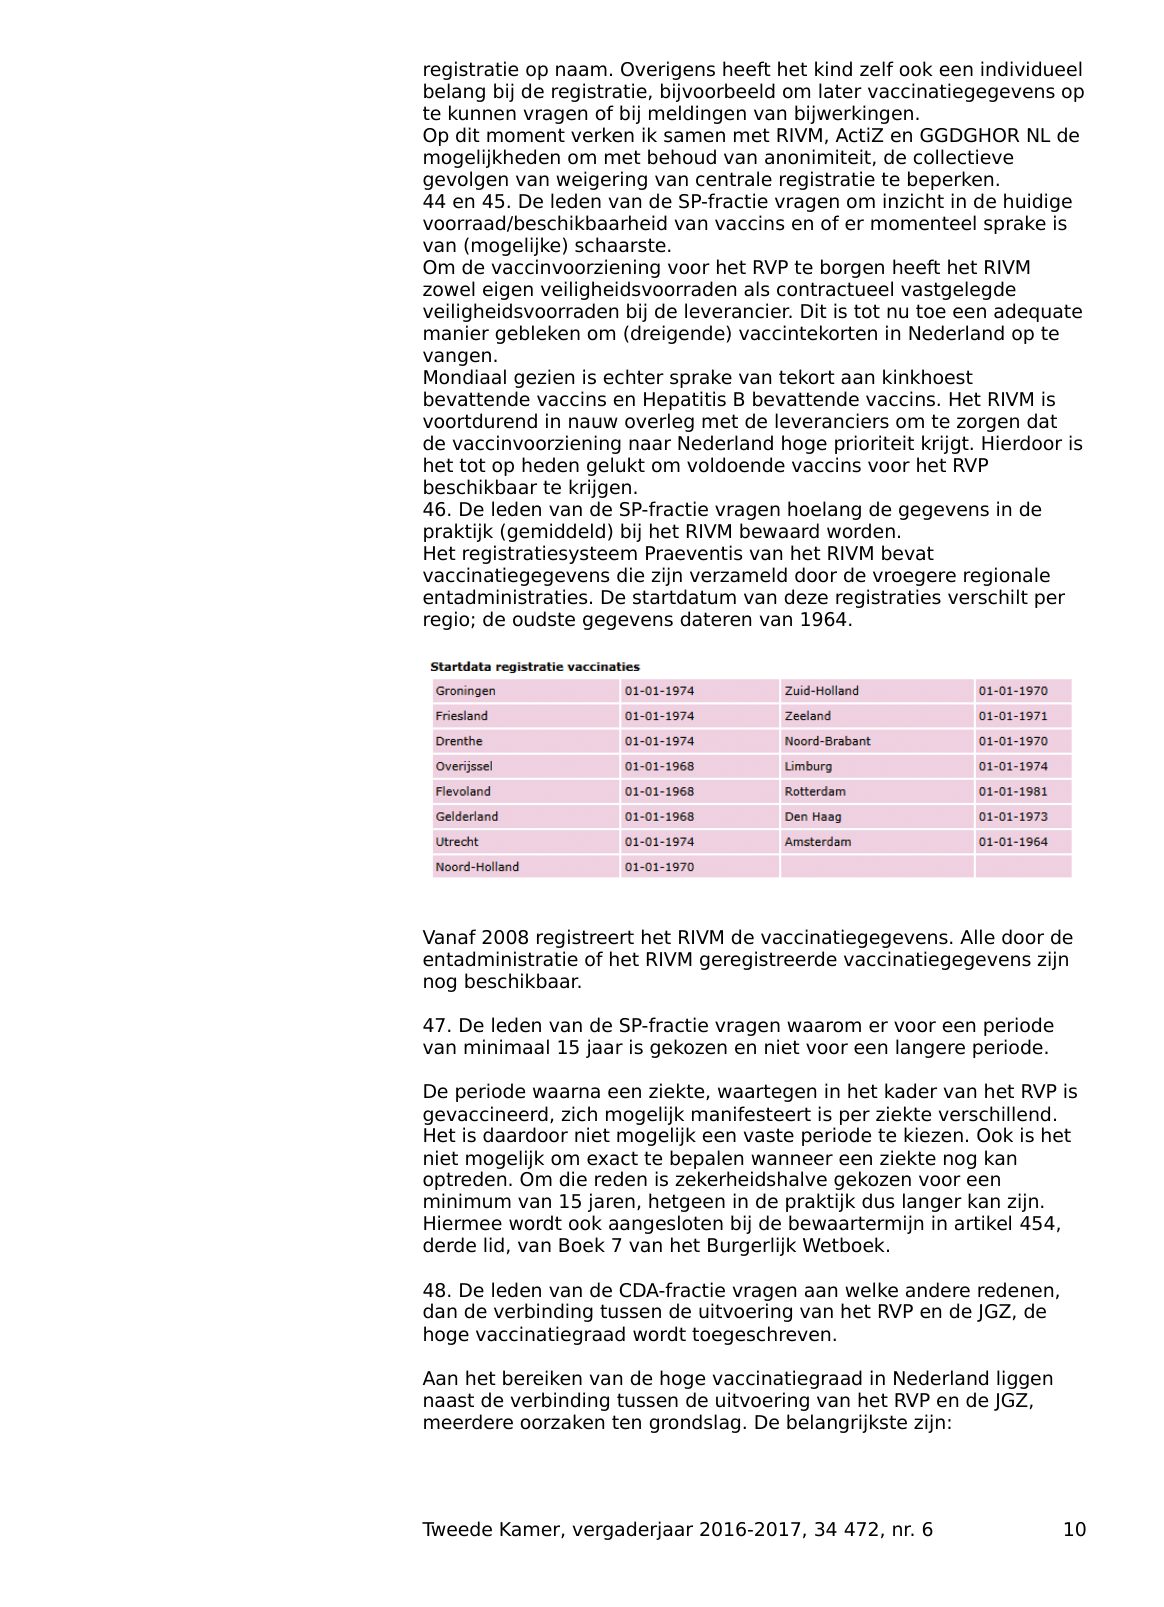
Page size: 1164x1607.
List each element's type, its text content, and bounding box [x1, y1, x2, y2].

text registratie op naam. Overigens heeft het kind zelf ook een individueel belang bij de registratie, bijvoorbeeld om later vaccinatiegegevens op te kunnen vragen of bij meldingen van bijwerkingen. [422, 59, 1087, 125]
text 44 en 45. De leden van de SP-fractie vragen om inzicht in de huidige voorraad/beschikbaarheid van vaccins en of er momenteel sprake is van (mogelijke) schaarste. [422, 191, 1087, 257]
text 47. De leden van de SP-fractie vragen waarom er voor een periode van minimaal 15 jaar is gekozen en niet voor een langere periode. [422, 1015, 1087, 1059]
text 46. De leden van de SP-fractie vragen hoelang de gegevens in de praktijk (gemiddeld) bij het RIVM bewaard worden. [422, 499, 1087, 543]
picture [422, 652, 1072, 883]
text De periode waarna een ziekte, waartegen in het kader van het RVP is gevaccineerd, zich mogelijk manifesteert is per ziekte verschillend. Het is daardoor niet mogelijk een vaste periode te kiezen. Ook is het niet mogelijk om exact te bepalen wanneer een ziekte nog kan optreden. Om die reden is zekerheidshalve gekozen voor een minimum van 15 jaren, hetgeen in de praktijk dus langer kan zijn. Hiermee wordt ook aangesloten bij de bewaartermijn in artikel 454, derde lid, van Boek 7 van het Burgerlijk Wetboek. [422, 1081, 1087, 1257]
text Op dit moment verken ik samen met RIVM, ActiZ en GGDGHOR NL de mogelijkheden om met behoud van anonimiteit, de collectieve gevolgen van weigering van centrale registratie te beperken. [422, 125, 1087, 191]
text Mondiaal gezien is echter sprake van tekort aan kinkhoest bevattende vaccins en Hepatitis B bevattende vaccins. Het RIVM is voortdurend in nauw overleg met de leveranciers om te zorgen dat de vaccinvoorziening naar Nederland hoge prioriteit krijgt. Hierdoor is het tot op heden gelukt om voldoende vaccins voor het RVP beschikbaar te krijgen. [422, 367, 1087, 499]
text Het registratiesysteem Praeventis van het RIVM bevat vaccinatiegegevens die zijn verzameld door de vroegere regionale entadministraties. De startdatum van deze registraties verschilt per regio; de oudste gegevens dateren van 1964. [422, 543, 1087, 631]
text Vanaf 2008 registreert het RIVM de vaccinatiegegevens. Alle door de entadministratie of het RIVM geregistreerde vaccinatiegegevens zijn nog beschikbaar. [422, 927, 1087, 993]
text Om de vaccinvoorziening voor het RVP te borgen heeft het RIVM zowel eigen veiligheidsvoorraden als contractueel vastgelegde veiligheidsvoorraden bij de leverancier. Dit is tot nu toe een adequate manier gebleken om (dreigende) vaccintekorten in Nederland op te vangen. [422, 257, 1087, 367]
text 48. De leden van de CDA-fractie vragen aan welke andere redenen, dan de verbinding tussen de uitvoering van het RVP en de JGZ, de hoge vaccinatiegraad wordt toegeschreven. [422, 1279, 1087, 1345]
text Aan het bereiken van de hoge vaccinatiegraad in Nederland liggen naast de verbinding tussen de uitvoering van het RVP en de JGZ, meerdere oorzaken ten grondslag. De belangrijkste zijn: [422, 1368, 1087, 1433]
